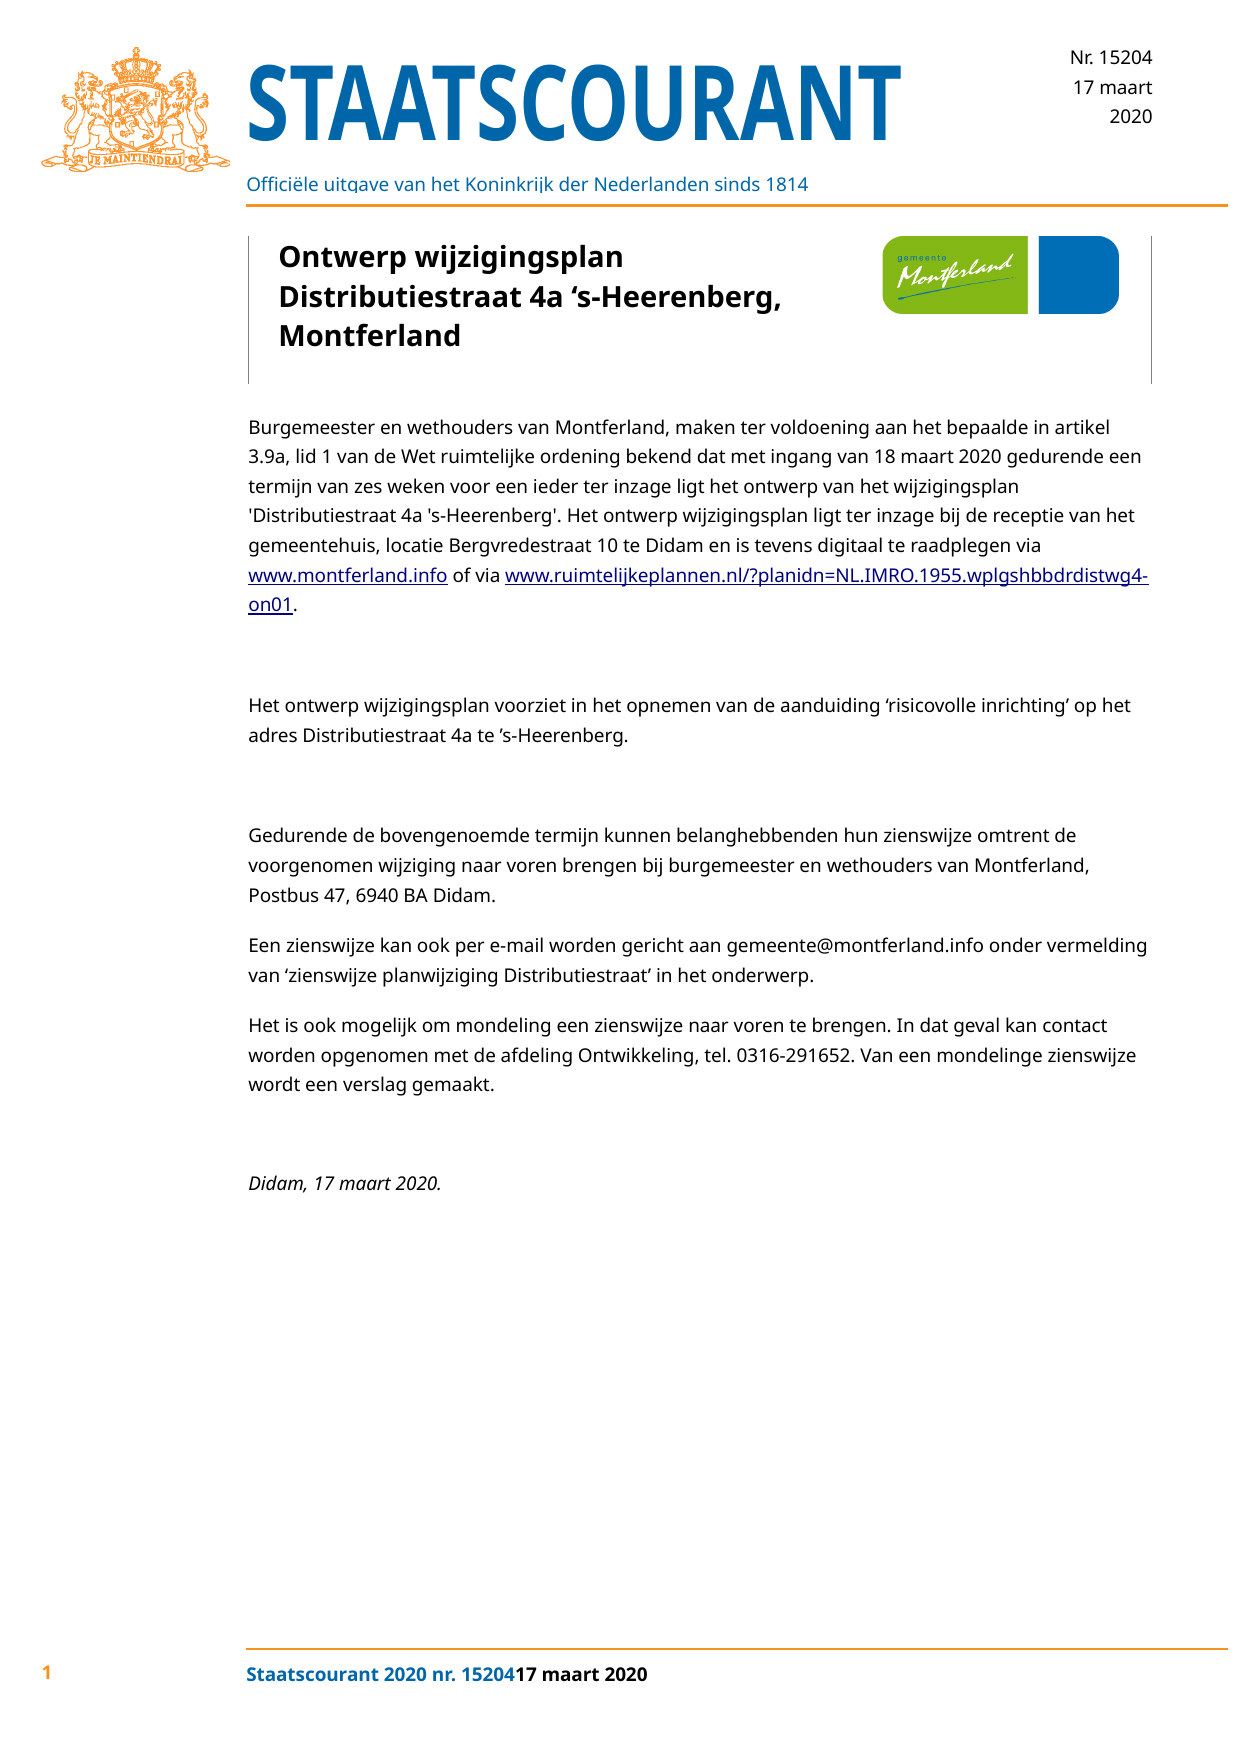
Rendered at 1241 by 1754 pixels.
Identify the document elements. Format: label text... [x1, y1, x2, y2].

table_header Ontwerp wijzigingsplan Distributiestraat 4a ‘s-Heerenberg, Montferland [249, 236, 850, 384]
text Het ontwerp wijzigingsplan voorziet in het opnemen van de aanduiding ‘risicovolle inrichting’ op het adres Distributiestraat 4a te ’s-Heerenberg. [248, 692, 1152, 748]
text Een zienswijze kan ook per e-mail worden gericht aan gemeente@montferland.info onder vermelding van ‘zienswijze planwijziging Distributiestraat’ in het onderwerp. [248, 932, 1152, 988]
text Burgemeester en wethouders van Montferland, maken ter voldoening aan het bepaalde in artikel 3.9a, lid 1 van de Wet ruimtelijke ordening bekend dat met ingang van 18 maart 2020 gedurende een termijn van zes weken voor een ieder ter inzage ligt het ontwerp van het wijzigingsplan 'Distributiestraat 4a 's-Heerenberg'. Het ontwerp wijzigingsplan ligt ter inzage bij de receptie van het gemeentehuis, locatie Bergvredestraat 10 te Didam en is tevens digitaal te raadplegen via www.montferland.info of via www.ruimtelijkeplannen.nl/?planidn=NL.IMRO.1955.wplgshbbdrdistwg4-on01. [248, 414, 1152, 617]
picture [41, 47, 231, 172]
text Didam, 17 maart 2020. [248, 1170, 1152, 1195]
table_header [850, 236, 1151, 384]
text Het is ook mogelijk om mondeling een zienswijze naar voren te brengen. In dat geval kan contact worden opgenomen met de afdeling Ontwikkeling, tel. 0316-291652. Van een mondelinge zienswijze wordt een verslag gemaakt. [248, 1012, 1152, 1097]
text Gedurende de bovengenoemde termijn kunnen belanghebbenden hun zienswijze omtrent de voorgenomen wijziging naar voren brengen bij burgemeester en wethouders van Montferland, Postbus 47, 6940 BA Didam. [248, 823, 1152, 908]
picture [882, 236, 1119, 314]
